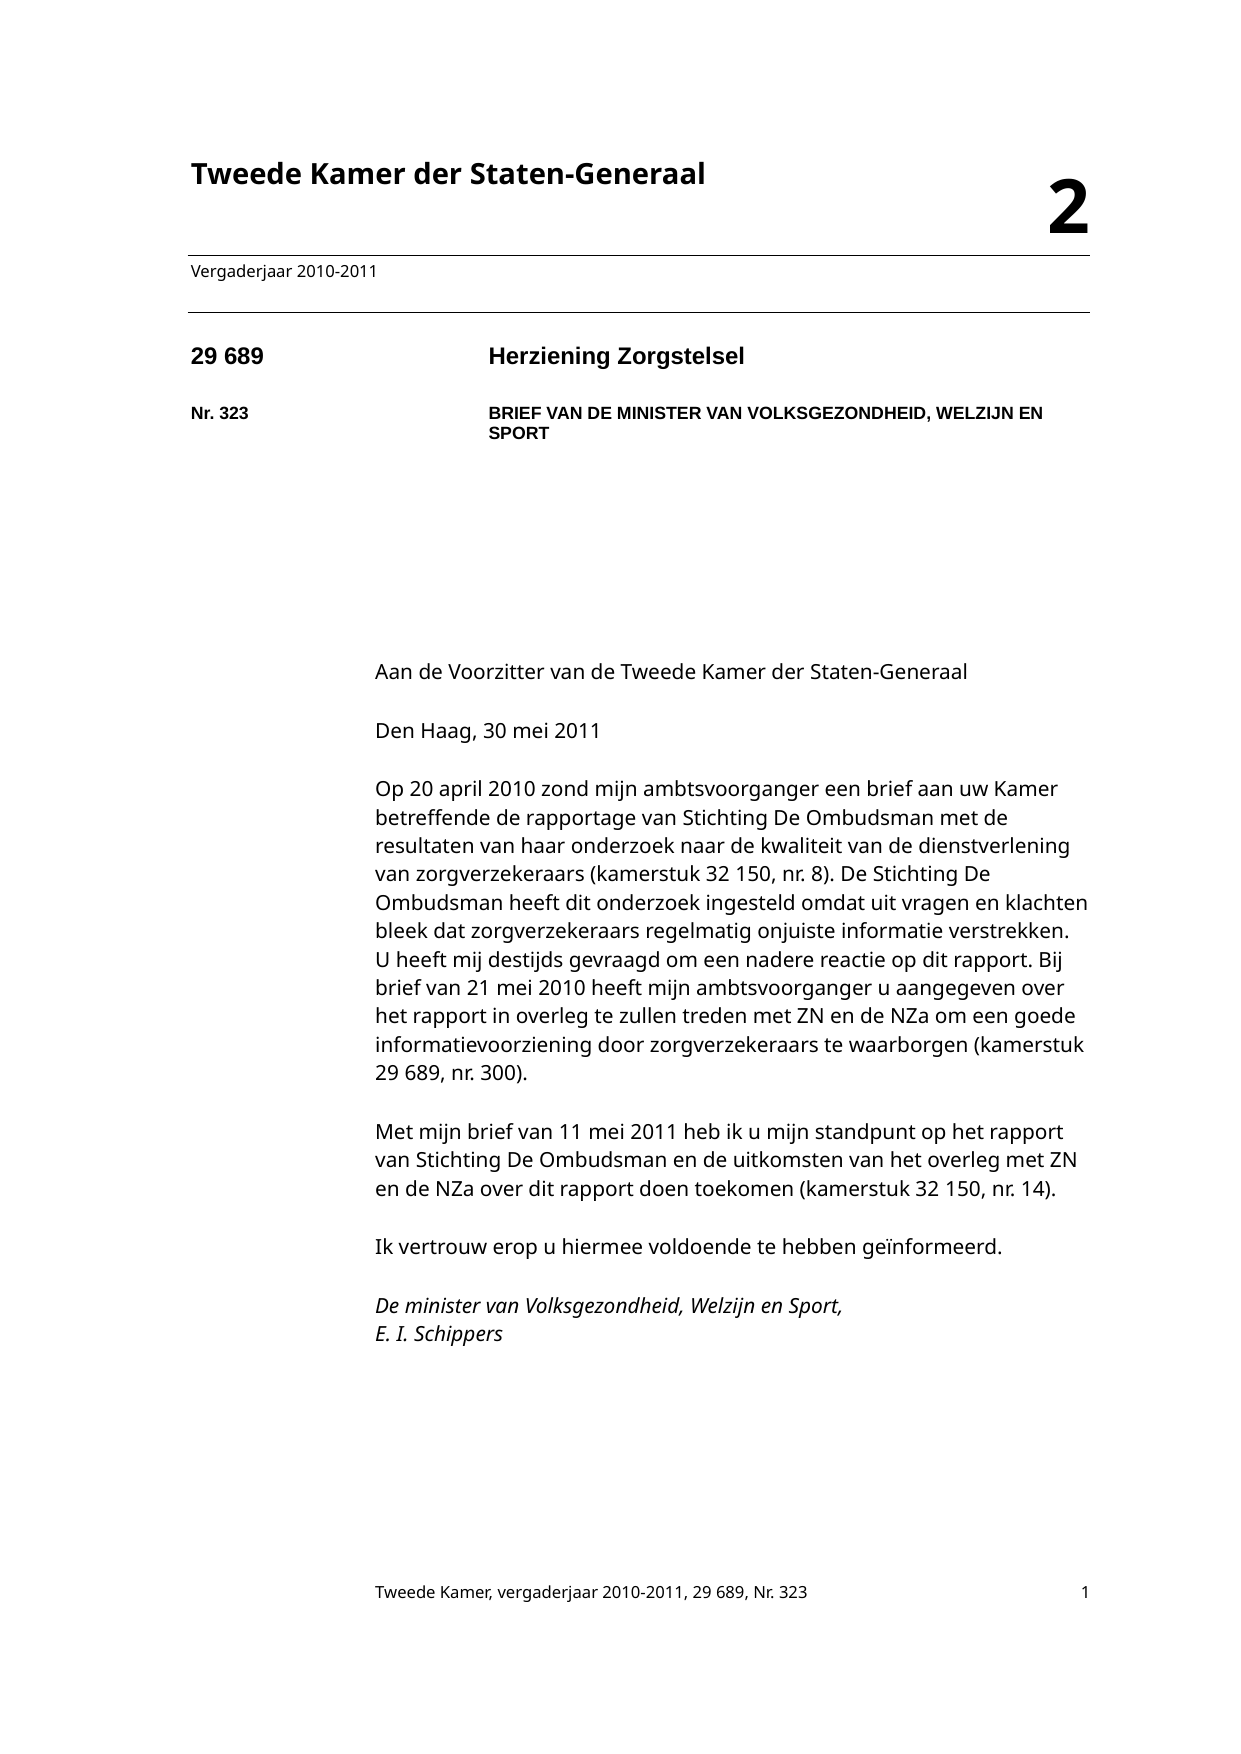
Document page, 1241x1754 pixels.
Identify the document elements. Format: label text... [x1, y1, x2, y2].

text Ik vertrouw erop u hiermee voldoende te hebben geïnformeerd. [375, 1232, 1090, 1261]
text De minister van Volksgezondheid, Welzijn en Sport, [375, 1291, 1090, 1319]
text Den Haag, 30 mei 2011 [375, 716, 1090, 744]
table_cell 29 689 [188, 339, 485, 399]
table_header 2 [910, 150, 1090, 255]
table_cell BRIEF VAN DE MINISTER VAN VOLKSGEZONDHEID, WELZIJN EN SPORT [485, 399, 1090, 539]
table_cell [485, 256, 1090, 312]
text E. I. Schippers [375, 1319, 1090, 1348]
table_header Tweede Kamer der Staten-Generaal [188, 150, 909, 255]
text Met mijn brief van 11 mei 2011 heb ik u mijn standpunt op het rapport van Stichting De Ombudsman en de uitkomsten van het overleg met ZN en de NZa over dit rapport doen toekomen (kamerstuk 32 150, nr. 14). [375, 1117, 1090, 1202]
text Op 20 april 2010 zond mijn ambtsvoorganger een brief aan uw Kamer betreffende de rapportage van Stichting De Ombudsman met de resultaten van haar onderzoek naar de kwaliteit van de dienstverlening van zorgverzekeraars (kamerstuk 32 150, nr. 8). De Stichting De Ombudsman heeft dit onderzoek ingesteld omdat uit vragen en klachten bleek dat zorgverzekeraars regelmatig onjuiste informatie verstrekken. U heeft mij destijds gevraagd om een nadere reactie op dit rapport. Bij brief van 21 mei 2010 heeft mijn ambtsvoorganger u aangegeven over het rapport in overleg te zullen treden met ZN en de NZa om een goede informatievoorziening door zorgverzekeraars te waarborgen (kamerstuk 29 689, nr. 300). [375, 774, 1090, 1087]
text Aan de Voorzitter van de Tweede Kamer der Staten-Generaal [375, 657, 1090, 686]
table_cell Vergaderjaar 2010-2011 [188, 256, 485, 312]
table_cell [188, 313, 485, 339]
table_cell Herziening Zorgstelsel [485, 339, 1090, 399]
table_cell Nr. 323 [188, 399, 485, 539]
table_cell [485, 313, 1090, 339]
